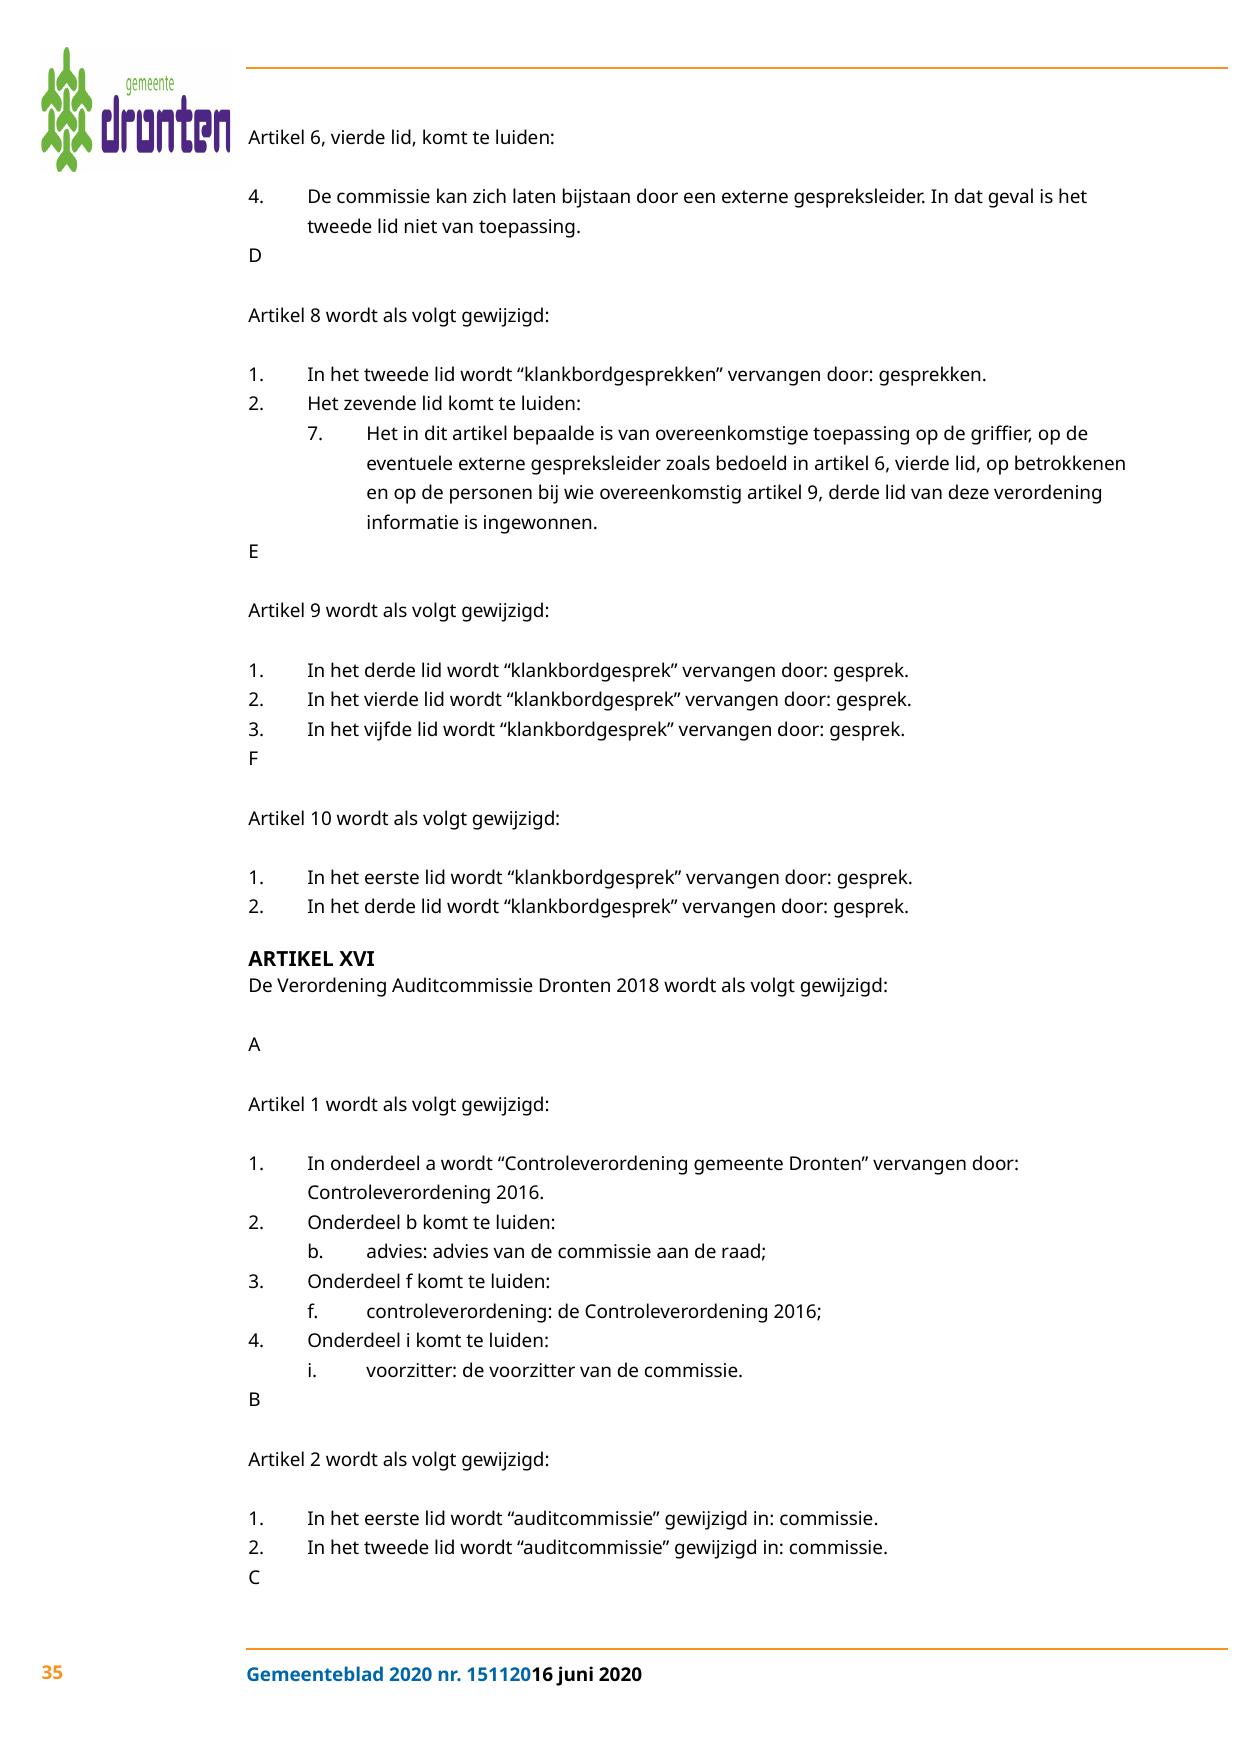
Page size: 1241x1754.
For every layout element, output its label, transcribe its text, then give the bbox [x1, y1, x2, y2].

list voorzitter: de voorzitter van de commissie. [307, 1357, 1152, 1383]
picture [41, 47, 231, 172]
list Onderdeel f komt te luiden: [248, 1268, 1152, 1294]
list Het zevende lid komt te luiden: [248, 391, 1152, 416]
text D [248, 243, 1152, 268]
list Onderdeel i komt te luiden: [248, 1327, 1152, 1353]
text Artikel 9 wordt als volgt gewijzigd: [248, 598, 1152, 623]
text De Verordening Auditcommissie Dronten 2018 wordt als volgt gewijzigd: [248, 972, 1152, 998]
list De commissie kan zich laten bijstaan door een externe gespreksleider. In dat geval is het tweede lid niet van toepassing. [248, 183, 1152, 239]
list Onderdeel b komt te luiden: [248, 1209, 1152, 1235]
text B [248, 1387, 1152, 1412]
text F [248, 746, 1152, 771]
list In het vijfde lid wordt “klankbordgesprek” vervangen door: gesprek. [248, 716, 1152, 742]
text ARTIKEL XVI [248, 944, 1152, 972]
text Artikel 6, vierde lid, komt te luiden: [248, 124, 1152, 150]
list advies: advies van de commissie aan de raad; [307, 1239, 1152, 1264]
list In het vierde lid wordt “klankbordgesprek” vervangen door: gesprek. [248, 686, 1152, 712]
list In onderdeel a wordt “Controleverordening gemeente Dronten” vervangen door: Controleverordening 2016. [248, 1150, 1152, 1205]
list controleverordening: de Controleverordening 2016; [307, 1298, 1152, 1323]
text Artikel 10 wordt als volgt gewijzigd: [248, 805, 1152, 831]
list Het in dit artikel bepaalde is van overeenkomstige toepassing op de griffier, op de eventuele externe gespreksleider zoals bedoeld in artikel 6, vierde lid, op betrokkenen en op de personen bij wie overeenkomstig artikel 9, derde lid van deze verordening informatie is ingewonnen. [307, 420, 1152, 535]
list In het derde lid wordt “klankbordgesprek” vervangen door: gesprek. [248, 893, 1152, 919]
text Artikel 1 wordt als volgt gewijzigd: [248, 1091, 1152, 1116]
text Artikel 2 wordt als volgt gewijzigd: [248, 1446, 1152, 1471]
text Artikel 8 wordt als volgt gewijzigd: [248, 302, 1152, 328]
text A [248, 1032, 1152, 1057]
text E [248, 538, 1152, 564]
list In het eerste lid wordt “auditcommissie” gewijzigd in: commissie. [248, 1505, 1152, 1531]
list In het derde lid wordt “klankbordgesprek” vervangen door: gesprek. [248, 657, 1152, 683]
list In het eerste lid wordt “klankbordgesprek” vervangen door: gesprek. [248, 864, 1152, 890]
list In het tweede lid wordt “klankbordgesprekken” vervangen door: gesprekken. [248, 361, 1152, 387]
list In het tweede lid wordt “auditcommissie” gewijzigd in: commissie. [248, 1534, 1152, 1560]
text C [248, 1564, 1152, 1590]
